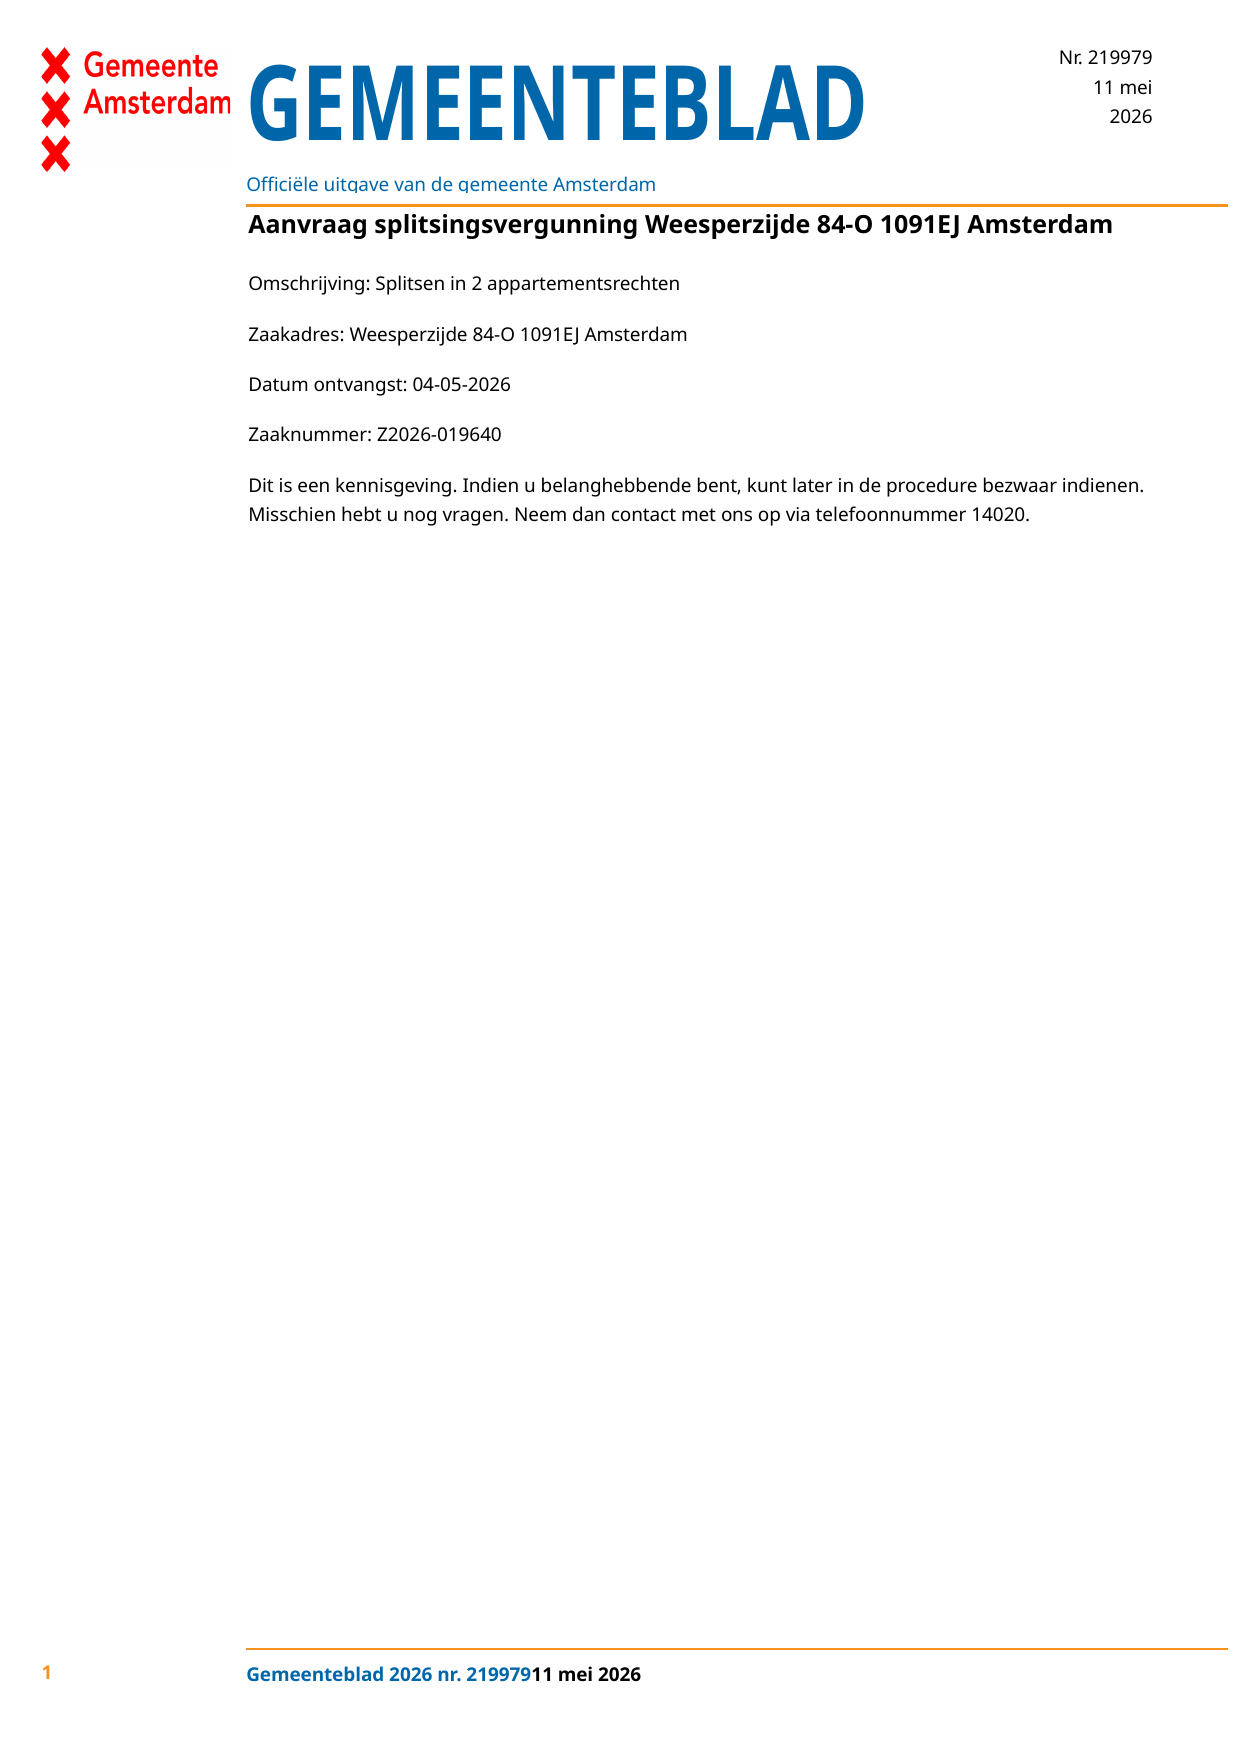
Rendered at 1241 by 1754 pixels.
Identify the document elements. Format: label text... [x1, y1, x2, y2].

text Datum ontvangst: 04-05-2026 [248, 371, 1152, 397]
text Dit is een kennisgeving. Indien u belanghebbende bent, kunt later in de procedure bezwaar indienen. Misschien hebt u nog vragen. Neem dan contact met ons op via telefoonnummer 14020. [248, 472, 1152, 527]
picture [41, 47, 231, 172]
text Zaaknummer: Z2026-019640 [248, 422, 1152, 447]
text Omschrijving: Splitsen in 2 appartementsrechten [248, 270, 1152, 296]
text Aanvraag splitsingsvergunning Weesperzijde 84-O 1091EJ Amsterdam [248, 207, 1152, 241]
text Zaakadres: Weesperzijde 84-O 1091EJ Amsterdam [248, 321, 1152, 346]
